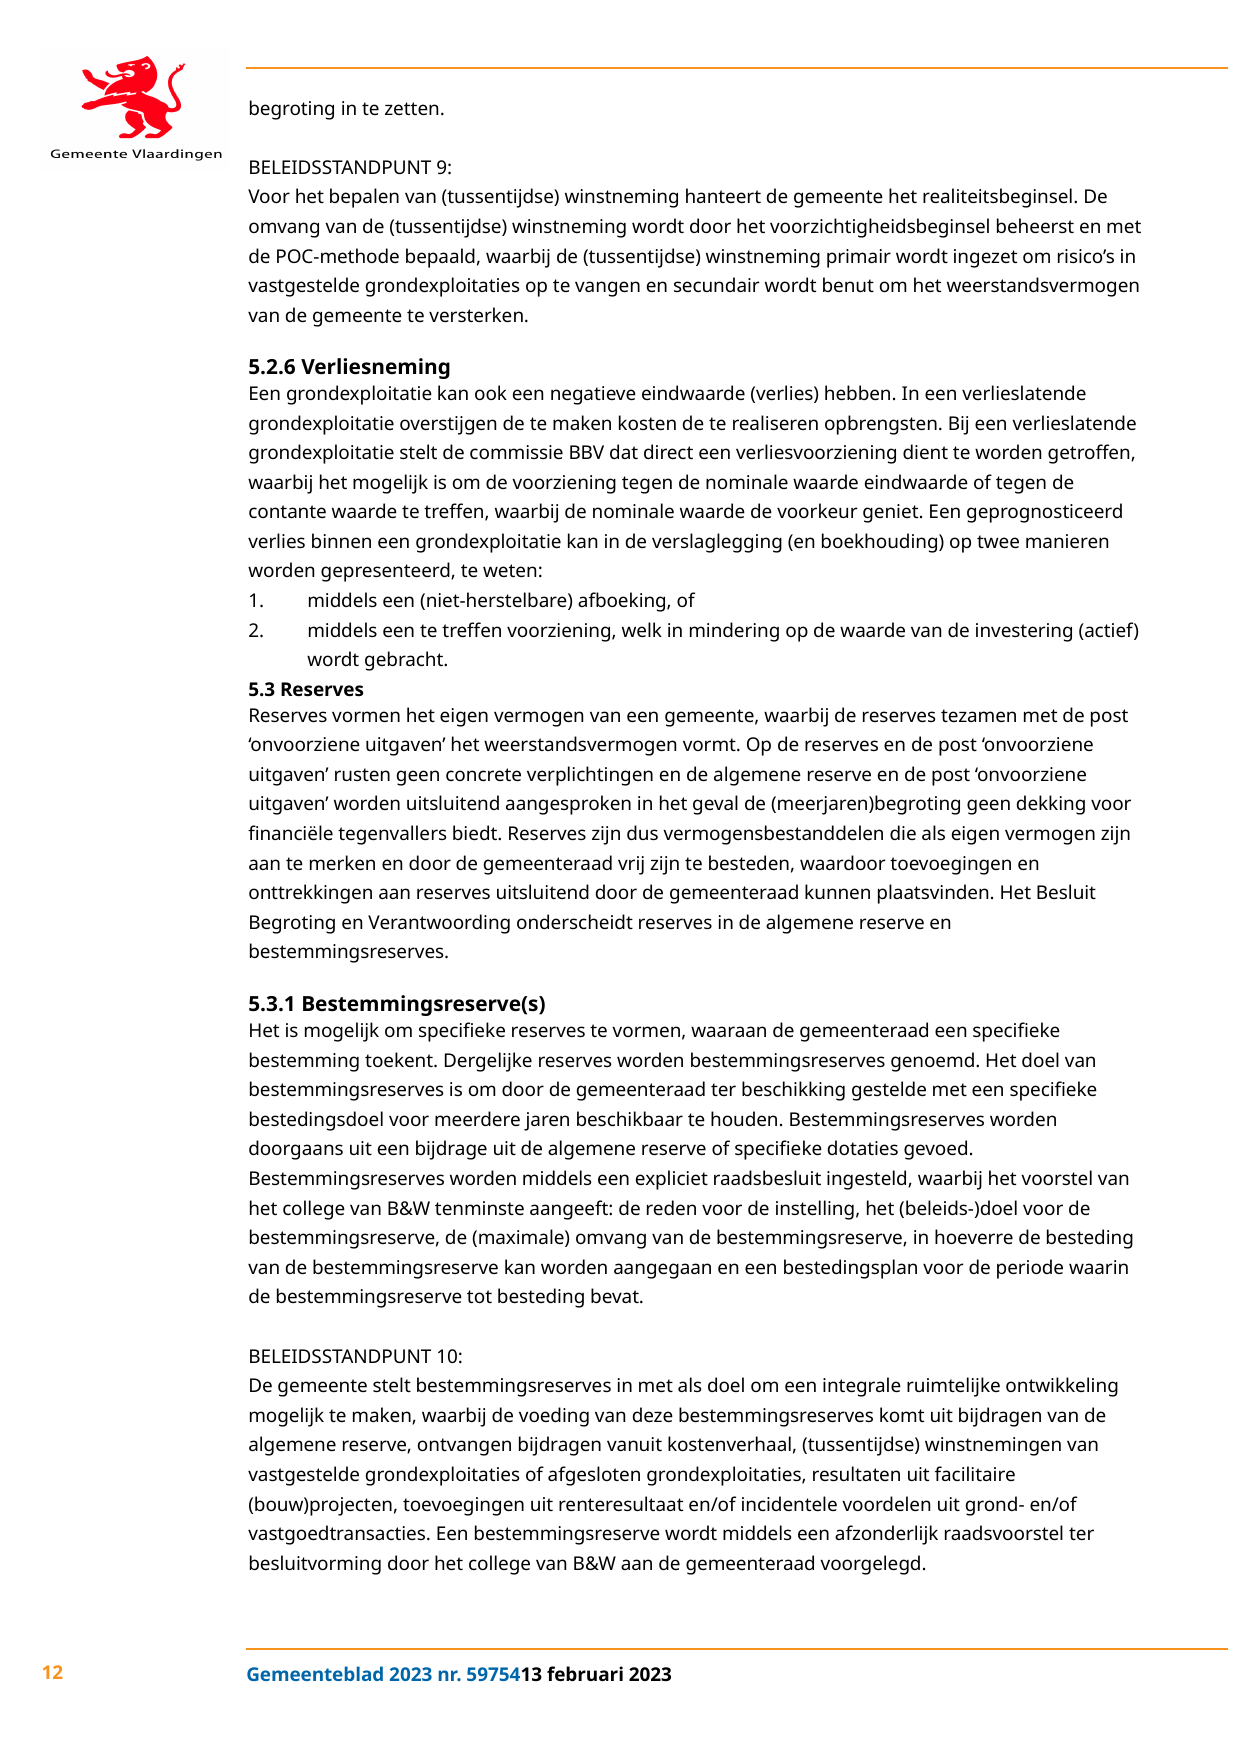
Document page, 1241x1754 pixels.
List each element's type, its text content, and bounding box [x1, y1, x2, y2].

picture [41, 47, 231, 172]
text Reserves vormen het eigen vermogen van een gemeente, waarbij de reserves tezamen met de post ‘onvoorziene uitgaven’ het weerstandsvermogen vormt. Op de reserves en de post ‘onvoorziene uitgaven’ rusten geen concrete verplichtingen en de algemene reserve en de post ‘onvoorziene uitgaven’ worden uitsluitend aangesproken in het geval de (meerjaren)begroting geen dekking voor financiële tegenvallers biedt. Reserves zijn dus vermogensbestanddelen die als eigen vermogen zijn aan te merken en door de gemeenteraad vrij zijn te besteden, waardoor toevoegingen en onttrekkingen aan reserves uitsluitend door de gemeenteraad kunnen plaatsvinden. Het Besluit Begroting en Verantwoording onderscheidt reserves in de algemene reserve en bestemmingsreserves. [248, 702, 1152, 964]
table_header BELEIDSSTANDPUNT 9: Voor het bepalen van (tussentijdse) winstneming hanteert de gemeente het realiteitsbeginsel. De omvang van de (tussentijdse) winstneming wordt door het voorzichtigheidsbeginsel beheerst en met de POC-methode bepaald, waarbij de (tussentijdse) winstneming primair wordt ingezet om risico’s in vastgestelde grondexploitaties op te vangen en secundair wordt benut om het weerstandsvermogen van de gemeente te versterken. [248, 154, 1152, 328]
table_header BELEIDSSTANDPUNT 10: De gemeente stelt bestemmingsreserves in met als doel om een integrale ruimtelijke ontwikkeling mogelijk te maken, waarbij de voeding van deze bestemmingsreserves komt uit bijdragen van de algemene reserve, ontvangen bijdragen vanuit kostenverhaal, (tussentijdse) winstnemingen van vastgestelde grondexploitaties of afgesloten grondexploitaties, resultaten uit facilitaire (bouw)projecten, toevoegingen uit renteresultaat en/of incidentele voordelen uit grond- en/of vastgoedtransacties. Een bestemmingsreserve wordt middels een afzonderlijk raadsvoorstel ter besluitvorming door het college van B&W aan de gemeenteraad voorgelegd. [248, 1343, 1152, 1576]
text Het is mogelijk om specifieke reserves te vormen, waaraan de gemeenteraad een specifieke bestemming toekent. Dergelijke reserves worden bestemmingsreserves genoemd. Het doel van bestemmingsreserves is om door de gemeenteraad ter beschikking gestelde met een specifieke bestedingsdoel voor meerdere jaren beschikbaar te houden. Bestemmingsreserves worden doorgaans uit een bijdrage uit de algemene reserve of specifieke dotaties gevoed. Bestemmingsreserves worden middels een expliciet raadsbesluit ingesteld, waarbij het voorstel van het college van B&W tenminste aangeeft: de reden voor de instelling, het (beleids-)doel voor de bestemmingsreserve, de (maximale) omvang van de bestemmingsreserve, in hoeverre de besteding van de bestemmingsreserve kan worden aangegaan en een bestedingsplan voor de periode waarin de bestemmingsreserve tot besteding bevat. [248, 1017, 1152, 1309]
list middels een (niet-herstelbare) afboeking, of [248, 587, 1152, 613]
text 5.3 Reserves [248, 676, 1152, 702]
text begroting in te zetten. [248, 95, 1152, 121]
text Een grondexploitatie kan ook een negatieve eindwaarde (verlies) hebben. In een verlieslatende grondexploitatie overstijgen de te maken kosten de te realiseren opbrengsten. Bij een verlieslatende grondexploitatie stelt de commissie BBV dat direct een verliesvoorziening dient te worden getroffen, waarbij het mogelijk is om de voorziening tegen de nominale waarde eindwaarde of tegen de contante waarde te treffen, waarbij de nominale waarde de voorkeur geniet. Een geprognosticeerd verlies binnen een grondexploitatie kan in de verslaglegging (en boekhouding) op twee manieren worden gepresenteerd, te weten: [248, 380, 1152, 583]
text 5.2.6 Verliesneming [248, 352, 1152, 380]
list middels een te treffen voorziening, welk in mindering op de waarde van de investering (actief) wordt gebracht. [248, 617, 1152, 672]
text 5.3.1 Bestemmingsreserve(s) [248, 989, 1152, 1017]
